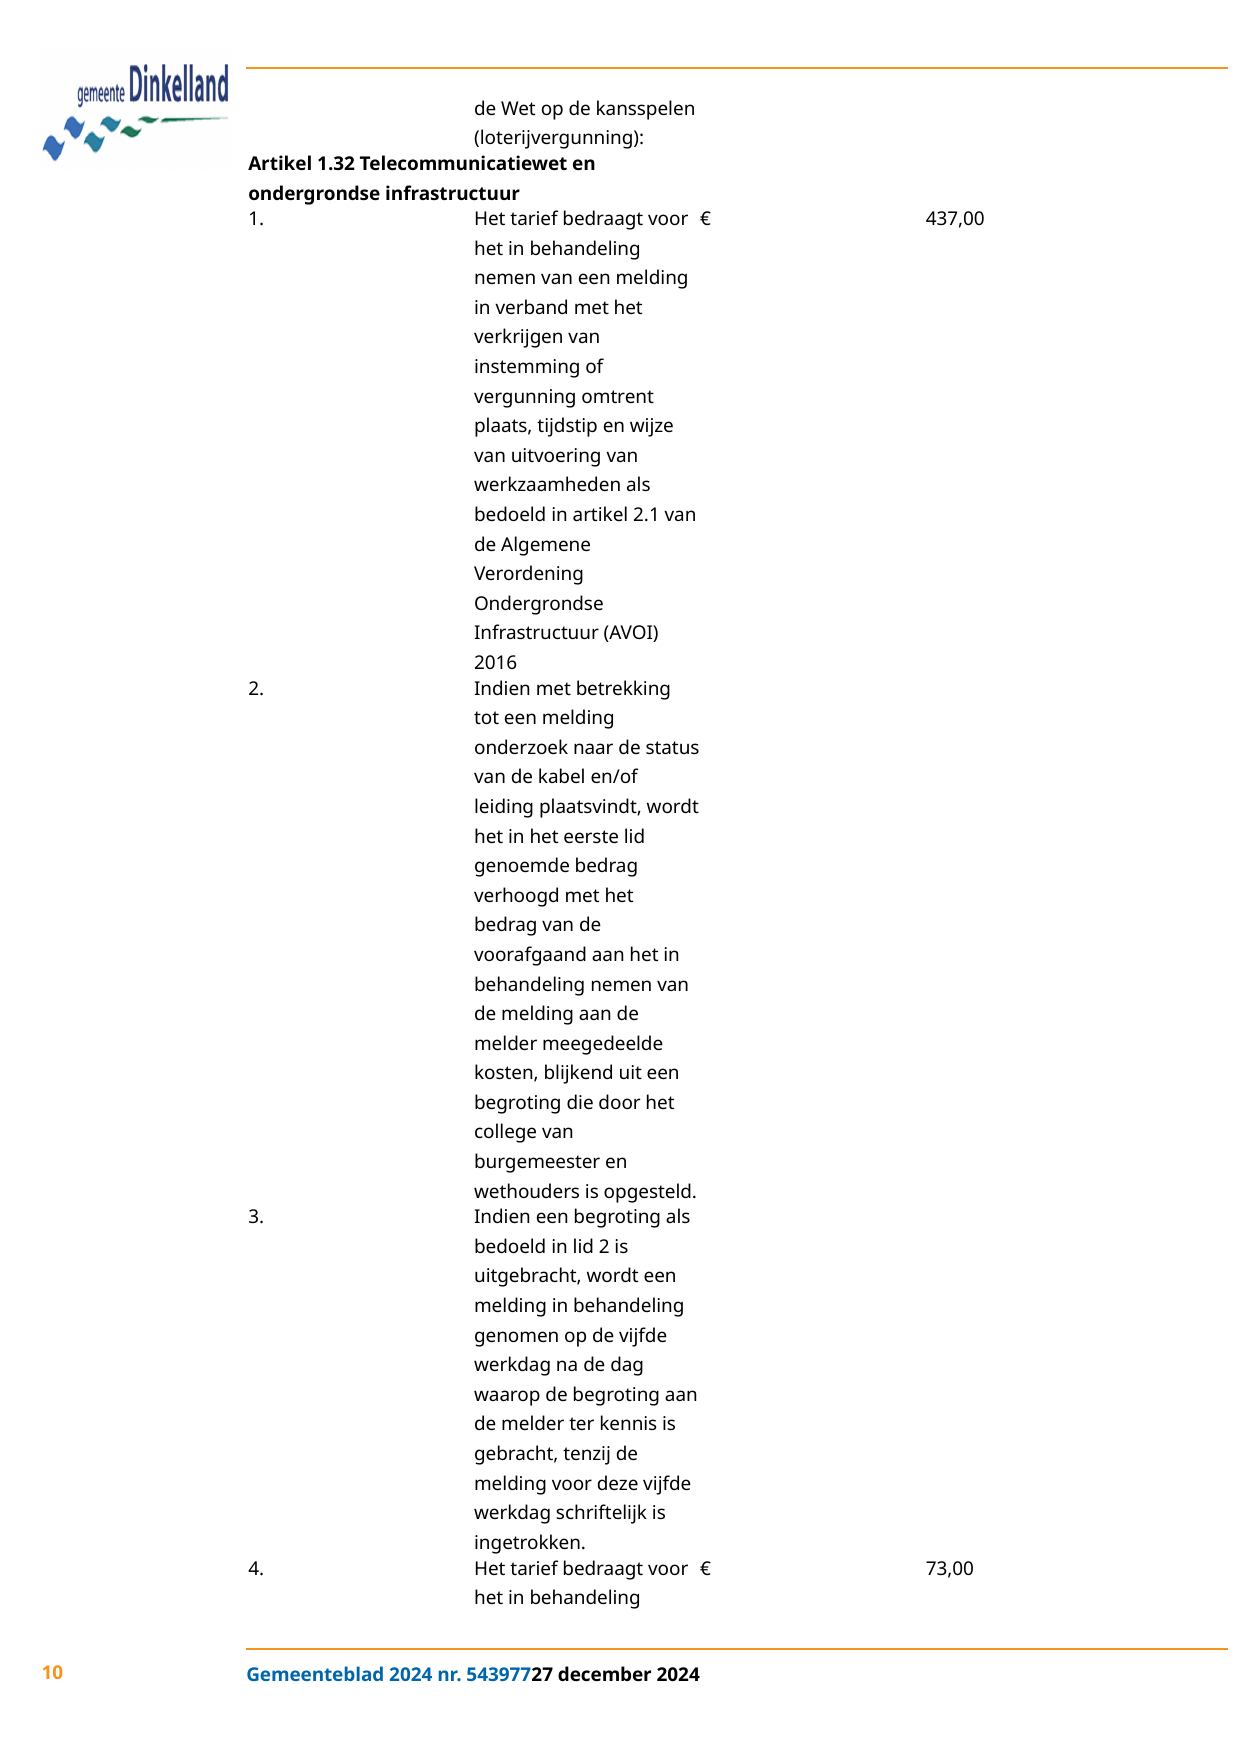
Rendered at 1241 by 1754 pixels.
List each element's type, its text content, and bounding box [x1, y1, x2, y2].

table_cell 437,00 [926, 205, 1152, 675]
table_cell € [700, 205, 926, 675]
table_cell de Wet op de kansspelen (loterijvergunning): [474, 95, 700, 150]
table_cell [700, 675, 926, 1203]
table_cell 3. [248, 1204, 474, 1555]
table_cell 4. [248, 1555, 474, 1610]
table_cell € [700, 1555, 926, 1610]
table_cell Indien met betrekking tot een melding onderzoek naar de status van de kabel en/of leiding plaatsvindt, wordt het in het eerste lid genoemde bedrag verhoogd met het bedrag van de voorafgaand aan het in behandeling nemen van de melding aan de melder meegedeelde kosten, blijkend uit een begroting die door het college van burgemeester en wethouders is opgesteld. [474, 675, 700, 1203]
table_cell [926, 95, 1152, 150]
table_cell 73,00 [926, 1555, 1152, 1610]
table_cell Het tarief bedraagt voor het in behandeling nemen van een melding in verband met het verkrijgen van instemming of vergunning omtrent plaats, tijdstip en wijze van uitvoering van werkzaamheden als bedoeld in artikel 2.1 van de Algemene Verordening Ondergrondse Infrastructuur (AVOI) 2016 [474, 205, 700, 675]
table_cell [700, 1204, 926, 1555]
table_cell [926, 1204, 1152, 1555]
table_cell [700, 150, 926, 205]
table_cell Het tarief bedraagt voor het in behandeling [474, 1555, 700, 1610]
table_cell [926, 675, 1152, 1203]
table_cell 1. [248, 205, 474, 675]
picture [41, 47, 231, 172]
table_cell [248, 95, 474, 150]
table_cell Indien een begroting als bedoeld in lid 2 is uitgebracht, wordt een melding in behandeling genomen op de vijfde werkdag na de dag waarop de begroting aan de melder ter kennis is gebracht, tenzij de melding voor deze vijfde werkdag schriftelijk is ingetrokken. [474, 1204, 700, 1555]
table_cell 2. [248, 675, 474, 1203]
table_cell Artikel 1.32 Telecommunicatiewet en ondergrondse infrastructuur [248, 150, 700, 205]
table_cell [700, 95, 926, 150]
table_cell [926, 150, 1152, 205]
